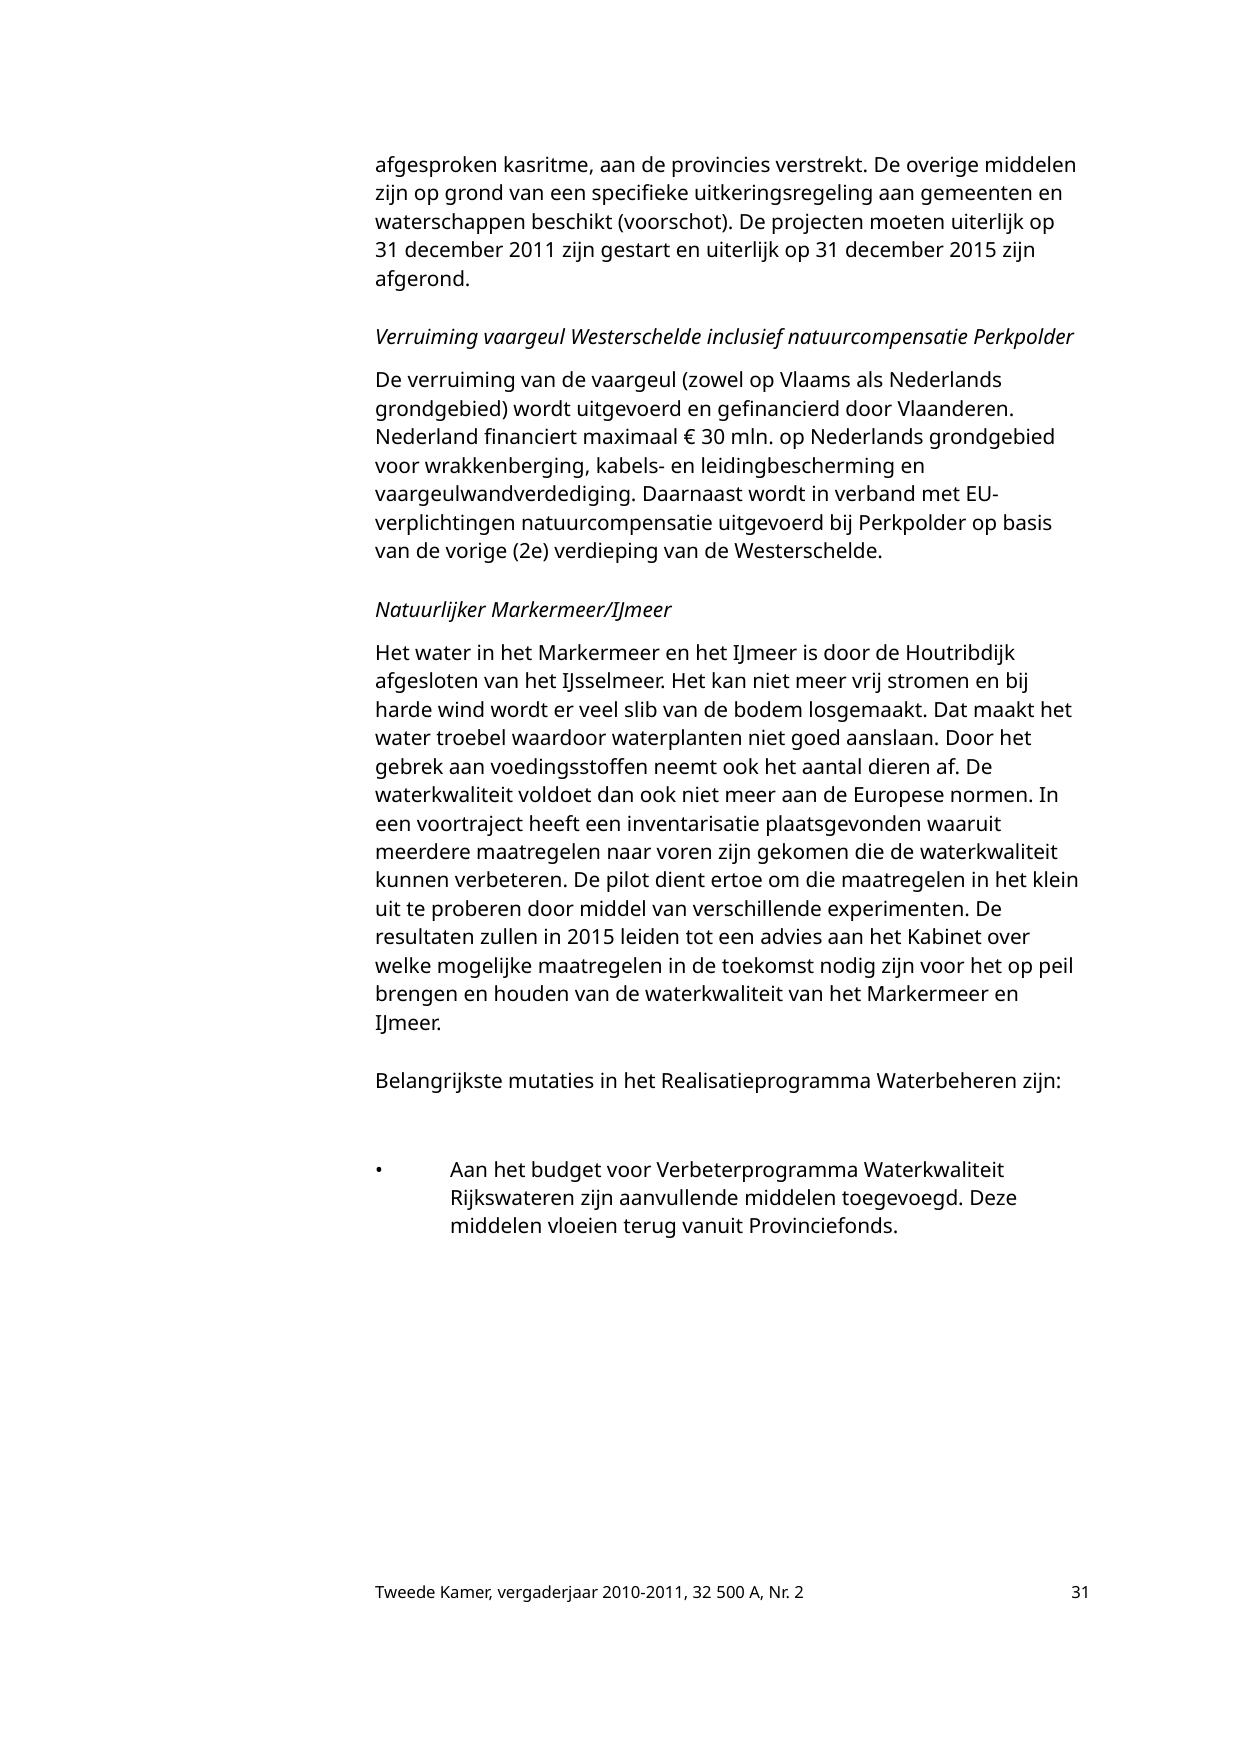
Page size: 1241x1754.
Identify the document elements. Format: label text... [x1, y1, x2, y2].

list Aan het budget voor Verbeterprogramma Waterkwaliteit Rijkswateren zijn aanvullende middelen toegevoegd. Deze middelen vloeien terug vanuit Provinciefonds. [375, 1155, 1090, 1240]
text Het water in het Markermeer en het IJmeer is door de Houtribdijk afgesloten van het IJsselmeer. Het kan niet meer vrij stromen en bij harde wind wordt er veel slib van de bodem losgemaakt. Dat maakt het water troebel waardoor waterplanten niet goed aanslaan. Door het gebrek aan voedingsstoffen neemt ook het aantal dieren af. De waterkwaliteit voldoet dan ook niet meer aan de Europese normen. In een voortraject heeft een inventarisatie plaatsgevonden waaruit meerdere maatregelen naar voren zijn gekomen die de waterkwaliteit kunnen verbeteren. De pilot dient ertoe om die maatregelen in het klein uit te proberen door middel van verschillende experimenten. De resultaten zullen in 2015 leiden tot een advies aan het Kabinet over welke mogelijke maatregelen in de toekomst nodig zijn voor het op peil brengen en houden van de waterkwaliteit van het Markermeer en IJmeer. [375, 638, 1090, 1036]
text Natuurlijker Markermeer/IJmeer [375, 595, 1090, 623]
text afgesproken kasritme, aan de provincies verstrekt. De overige middelen zijn op grond van een specifieke uitkeringsregeling aan gemeenten en waterschappen beschikt (voorschot). De projecten moeten uiterlijk op 31 december 2011 zijn gestart en uiterlijk op 31 december 2015 zijn afgerond. [375, 150, 1090, 292]
text Verruiming vaargeul Westerschelde inclusief natuurcompensatie Perkpolder [375, 322, 1090, 351]
text De verruiming van de vaargeul (zowel op Vlaams als Nederlands grondgebied) wordt uitgevoerd en gefinancierd door Vlaanderen. Nederland financiert maximaal € 30 mln. op Nederlands grondgebied voor wrakkenberging, kabels- en leidingbescherming en vaargeulwandverdediging. Daarnaast wordt in verband met EU-verplichtingen natuurcompensatie uitgevoerd bij Perkpolder op basis van de vorige (2e) verdieping van de Westerschelde. [375, 366, 1090, 565]
text Belangrijkste mutaties in het Realisatieprogramma Waterbeheren zijn: [375, 1066, 1090, 1095]
